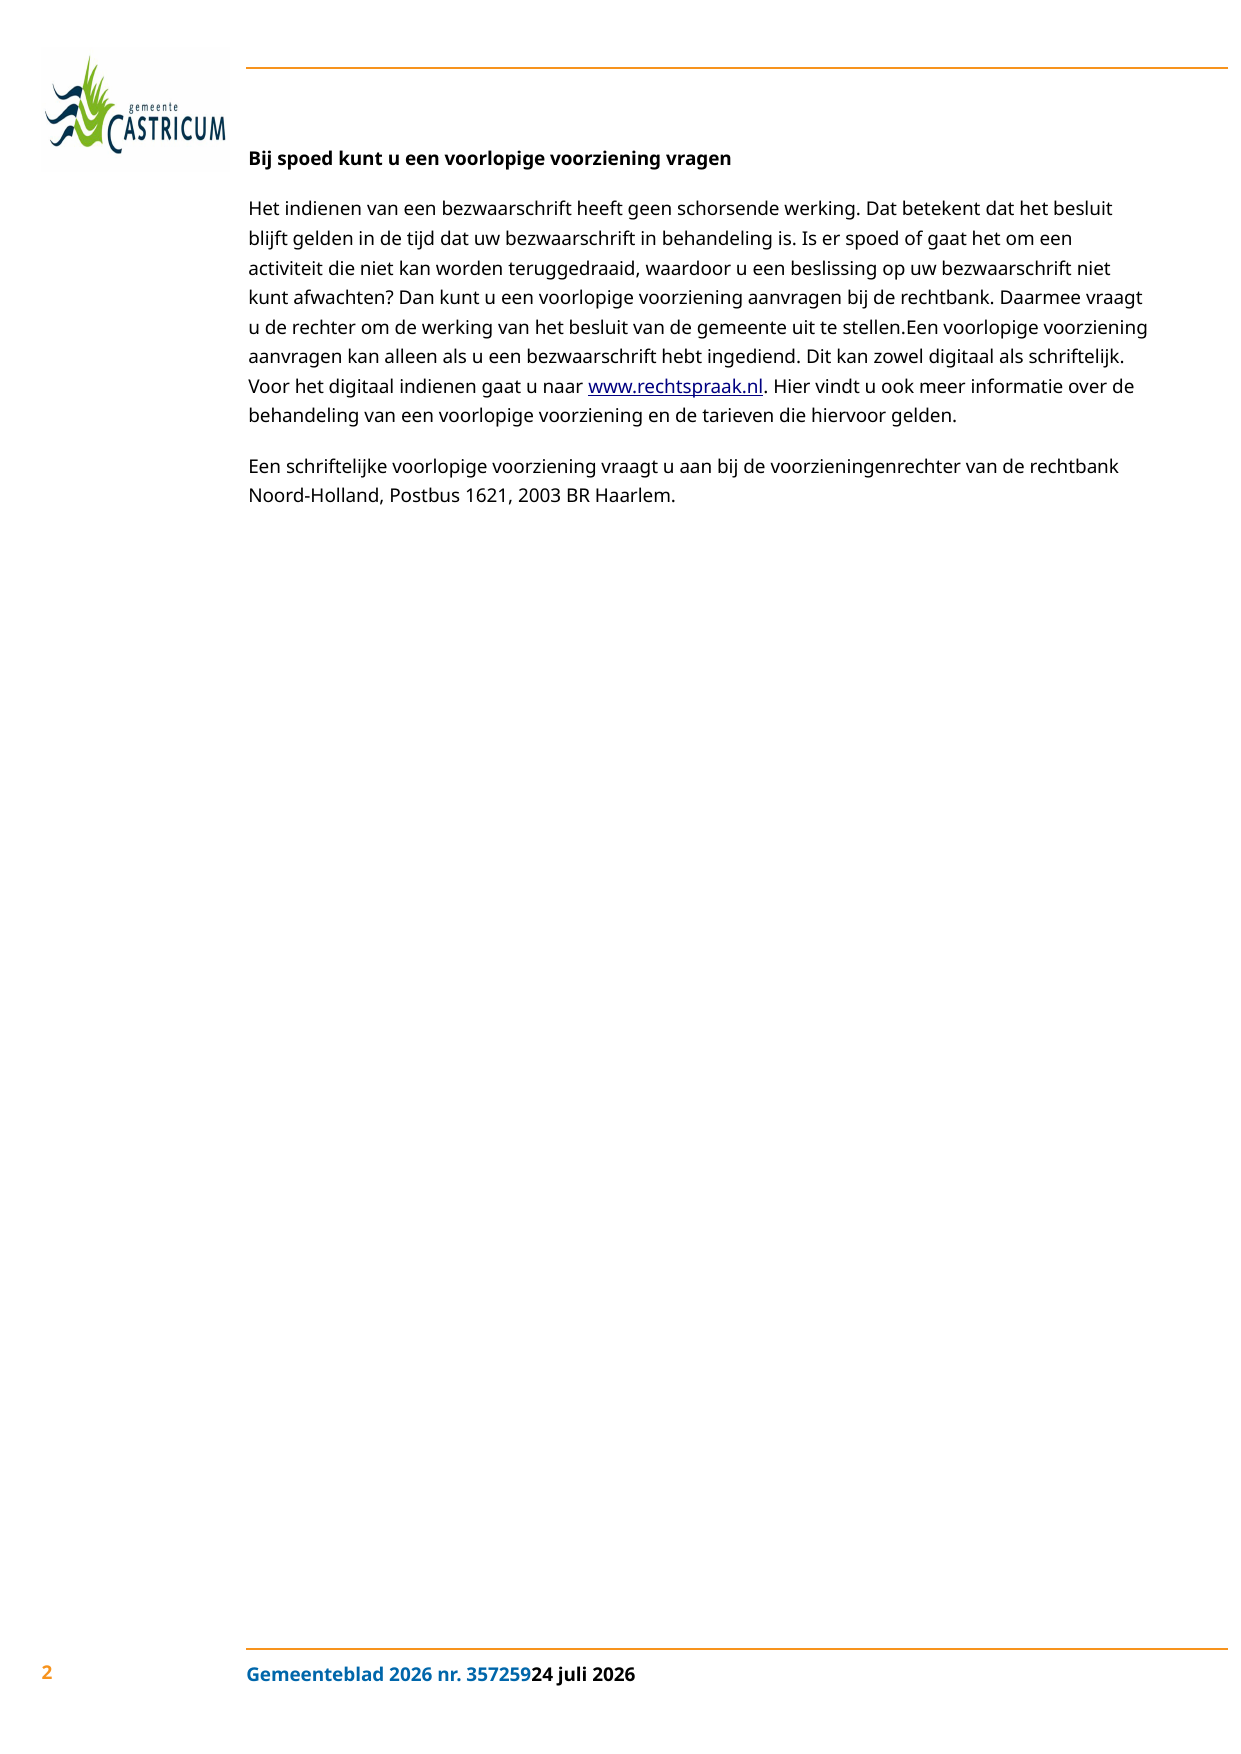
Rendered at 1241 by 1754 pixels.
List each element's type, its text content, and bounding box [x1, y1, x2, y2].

text Bij spoed kunt u een voorlopige voorziening vragen [248, 145, 1152, 171]
text Een schriftelijke voorlopige voorziening vraagt u aan bij de voorzieningenrechter van de rechtbank Noord-Holland, Postbus 1621, 2003 BR Haarlem. [248, 453, 1152, 508]
picture [41, 47, 231, 172]
text Het indienen van een bezwaarschrift heeft geen schorsende werking. Dat betekent dat het besluit blijft gelden in de tijd dat uw bezwaarschrift in behandeling is. Is er spoed of gaat het om een activiteit die niet kan worden teruggedraaid, waardoor u een beslissing op uw bezwaarschrift niet kunt afwachten? Dan kunt u een voorlopige voorziening aanvragen bij de rechtbank. Daarmee vraagt u de rechter om de werking van het besluit van de gemeente uit te stellen.Een voorlopige voorziening aanvragen kan alleen als u een bezwaarschrift hebt ingediend. Dit kan zowel digitaal als schriftelijk. Voor het digitaal indienen gaat u naar www.rechtspraak.nl. Hier vindt u ook meer informatie over de behandeling van een voorlopige voorziening en de tarieven die hiervoor gelden. [248, 196, 1152, 428]
